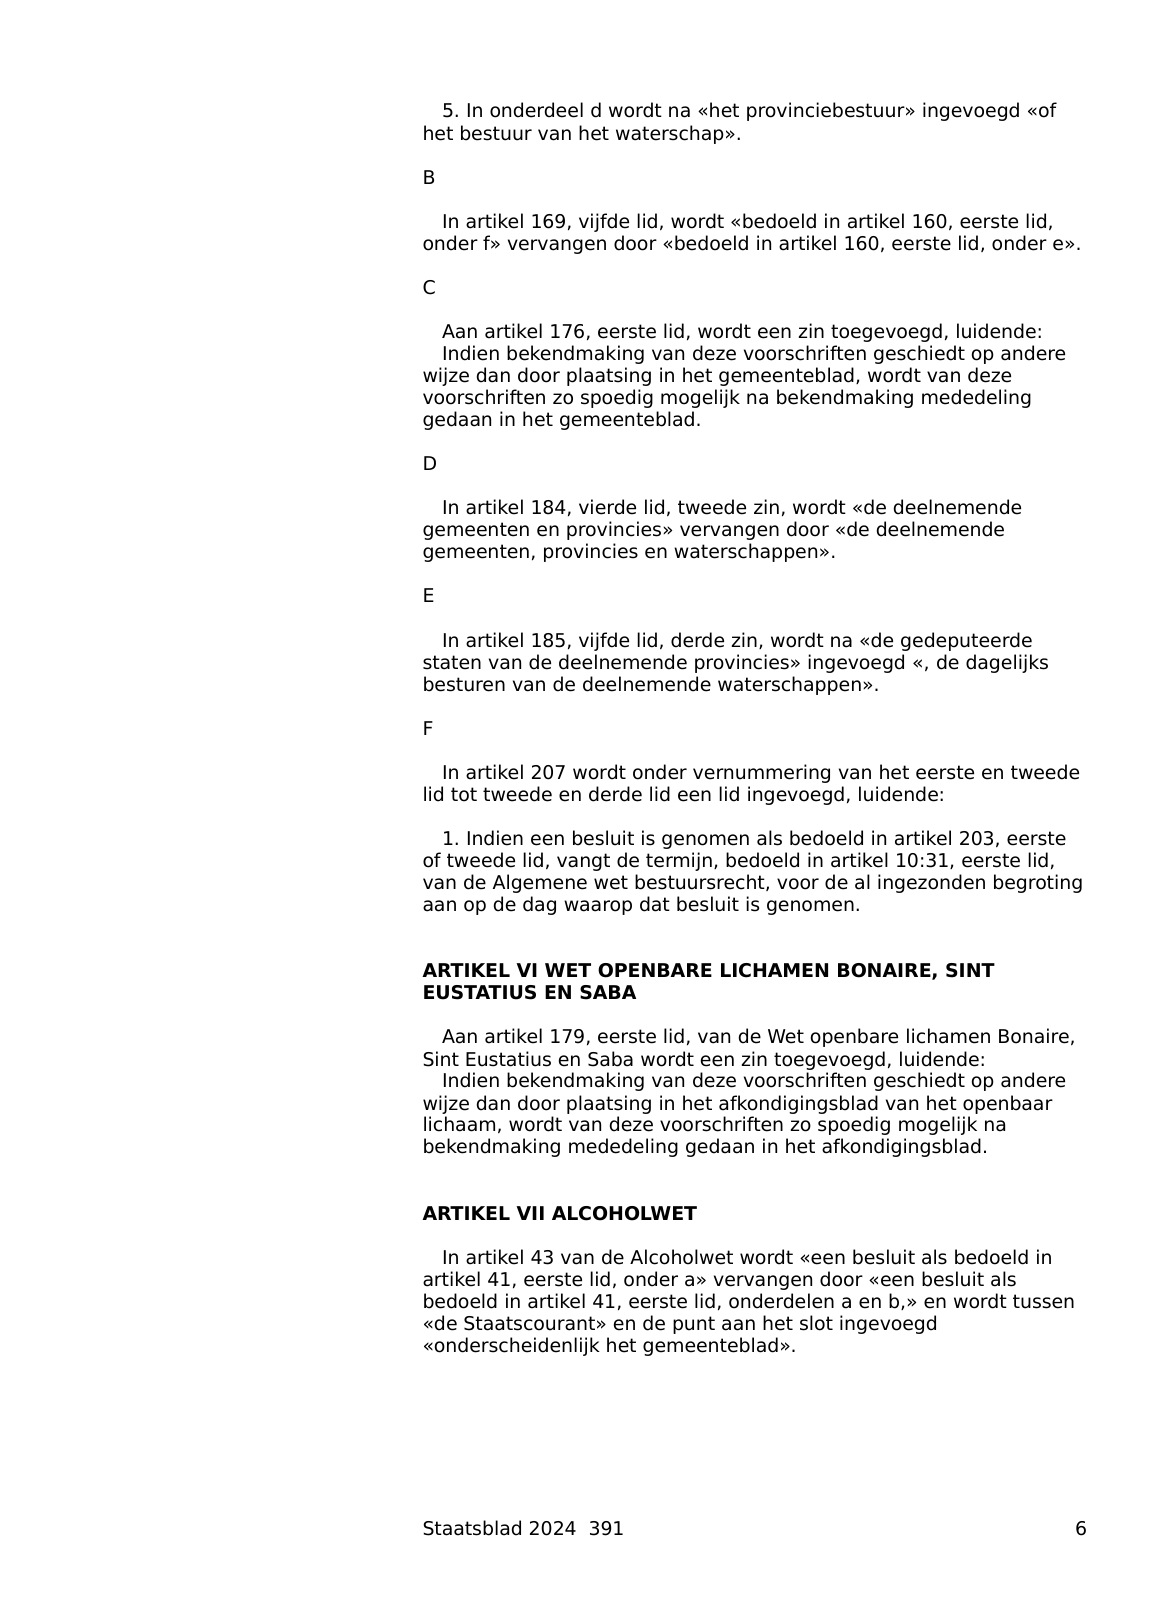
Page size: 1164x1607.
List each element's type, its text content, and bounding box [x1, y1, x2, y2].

text 1. Indien een besluit is genomen als bedoeld in artikel 203, eerste of tweede lid, vangt de termijn, bedoeld in artikel 10:31, eerste lid, van de Algemene wet bestuursrecht, voor de al ingezonden begroting aan op de dag waarop dat besluit is genomen. [422, 828, 1087, 916]
text E [422, 585, 1087, 607]
subtitle ARTIKEL VI WET OPENBARE LICHAMEN BONAIRE, SINT EUSTATIUS EN SABA [422, 960, 1087, 1004]
subtitle ARTIKEL VII ALCOHOLWET [422, 1203, 1087, 1225]
text F [422, 718, 1087, 740]
text In artikel 185, vijfde lid, derde zin, wordt na «de gedeputeerde staten van de deelnemende provincies» ingevoegd «, de dagelijks besturen van de deelnemende waterschappen». [422, 629, 1087, 696]
text B [422, 167, 1087, 188]
text In artikel 184, vierde lid, tweede zin, wordt «de deelnemende gemeenten en provincies» vervangen door «de deelnemende gemeenten, provincies en waterschappen». [422, 497, 1087, 563]
text In artikel 169, vijfde lid, wordt «bedoeld in artikel 160, eerste lid, onder f» vervangen door «bedoeld in artikel 160, eerste lid, onder e». [422, 211, 1087, 255]
text C [422, 277, 1087, 299]
text Aan artikel 176, eerste lid, wordt een zin toegevoegd, luidende: [422, 321, 1087, 343]
text D [422, 453, 1087, 475]
text Indien bekendmaking van deze voorschriften geschiedt op andere wijze dan door plaatsing in het gemeenteblad, wordt van deze voorschriften zo spoedig mogelijk na bekendmaking mededeling gedaan in het gemeenteblad. [422, 343, 1087, 431]
text In artikel 43 van de Alcoholwet wordt «een besluit als bedoeld in artikel 41, eerste lid, onder a» vervangen door «een besluit als bedoeld in artikel 41, eerste lid, onderdelen a en b,» en wordt tussen «de Staatscourant» en de punt aan het slot ingevoegd «onderscheidenlijk het gemeenteblad». [422, 1247, 1087, 1357]
text Indien bekendmaking van deze voorschriften geschiedt op andere wijze dan door plaatsing in het afkondigingsblad van het openbaar lichaam, wordt van deze voorschriften zo spoedig mogelijk na bekendmaking mededeling gedaan in het afkondigingsblad. [422, 1070, 1087, 1158]
text Aan artikel 179, eerste lid, van de Wet openbare lichamen Bonaire, Sint Eustatius en Saba wordt een zin toegevoegd, luidende: [422, 1026, 1087, 1070]
text In artikel 207 wordt onder vernummering van het eerste en tweede lid tot tweede en derde lid een lid ingevoegd, luidende: [422, 762, 1087, 806]
text 5. In onderdeel d wordt na «het provinciebestuur» ingevoegd «of het bestuur van het waterschap». [422, 100, 1087, 144]
